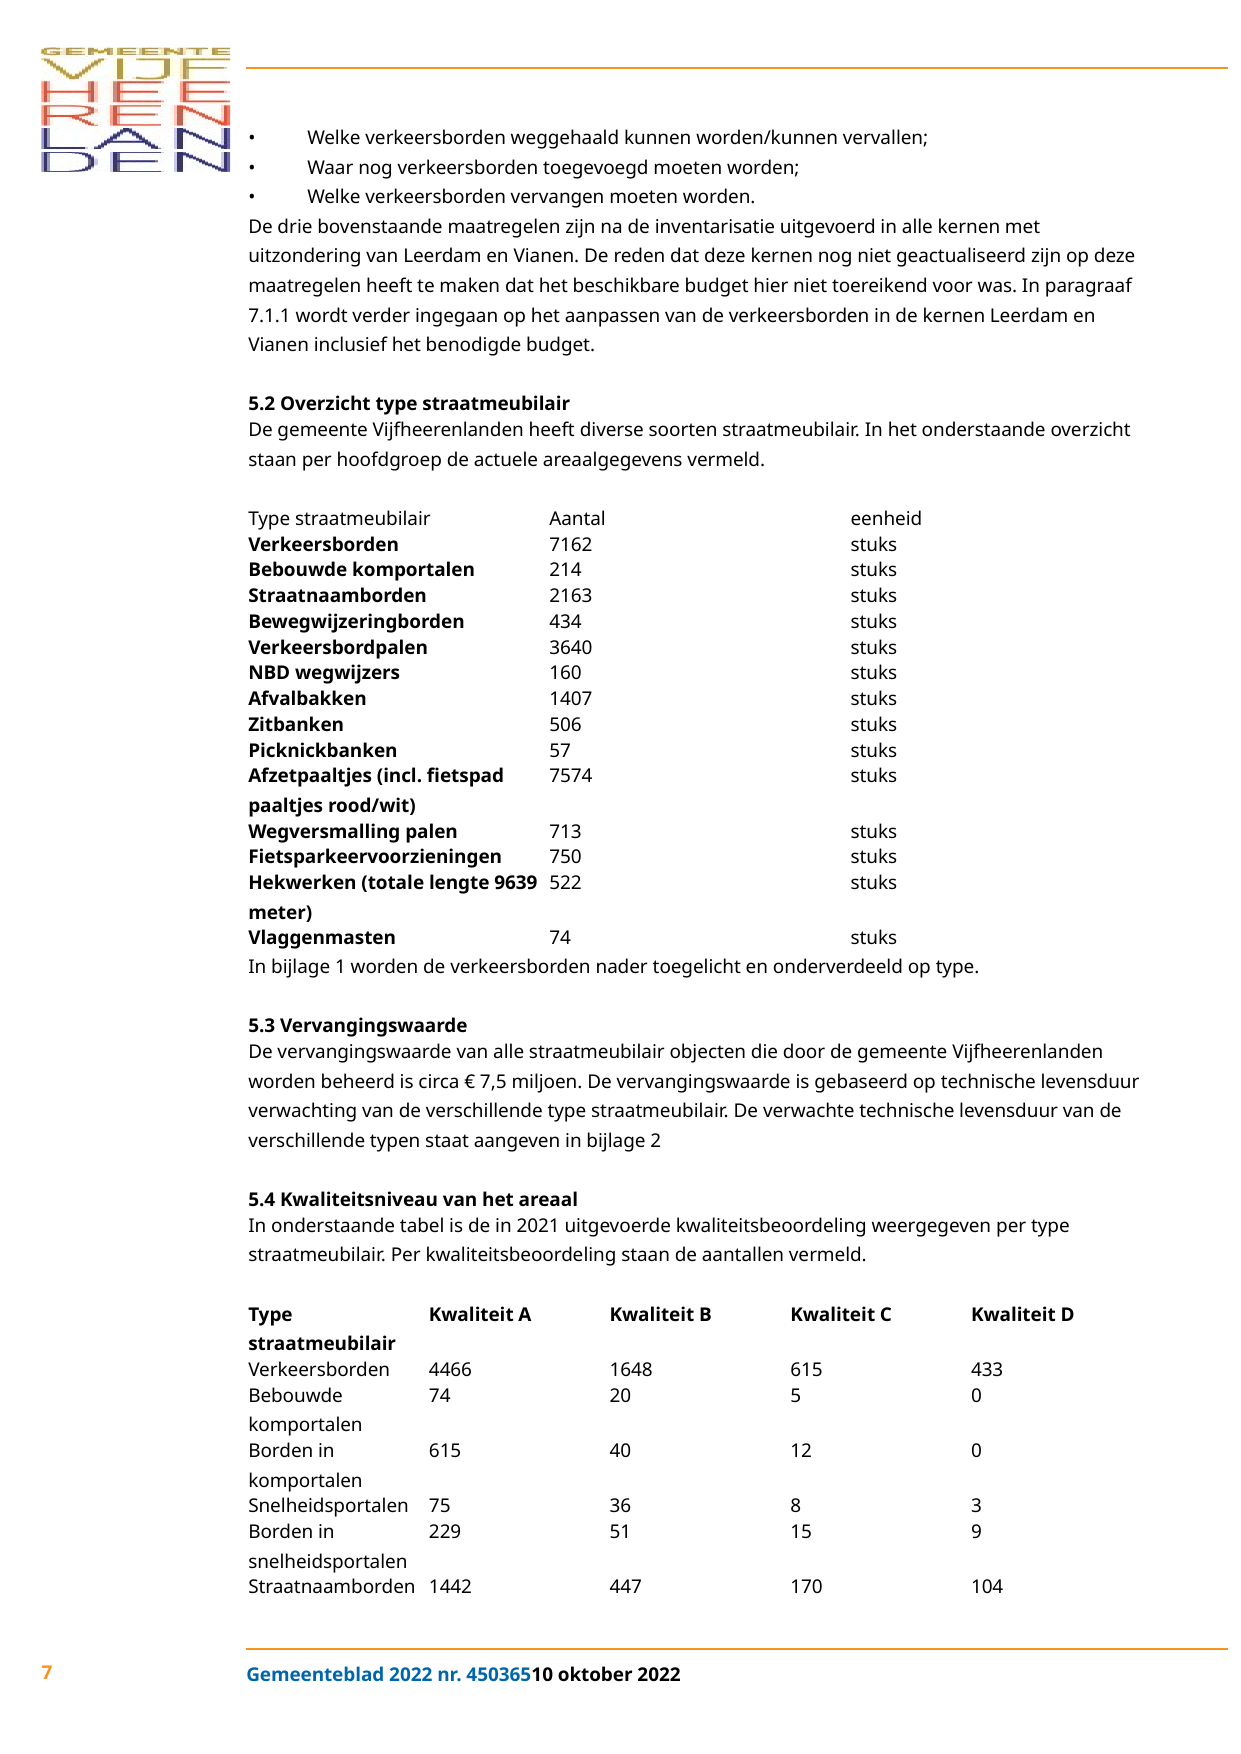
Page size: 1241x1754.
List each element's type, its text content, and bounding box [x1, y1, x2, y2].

table_cell 75 [429, 1493, 609, 1518]
list Waar nog verkeersborden toegevoegd moeten worden; [248, 154, 1152, 180]
table_cell 7162 [549, 531, 850, 557]
table_cell Verkeersborden [248, 1356, 429, 1382]
table_header eenheid [850, 505, 1152, 531]
table_cell 8 [790, 1493, 971, 1518]
table_cell stuks [850, 557, 1152, 582]
table_cell 36 [609, 1493, 790, 1518]
table_cell 214 [549, 557, 850, 582]
table_cell stuks [850, 925, 1152, 950]
table_cell Zitbanken [248, 711, 549, 737]
table_cell Afzetpaaltjes (incl. fietspad paaltjes rood/wit) [248, 763, 549, 818]
table_cell stuks [850, 634, 1152, 659]
table_cell 433 [971, 1356, 1152, 1382]
picture [41, 47, 231, 172]
table_cell stuks [850, 583, 1152, 608]
table_cell 3 [971, 1493, 1152, 1518]
table_cell stuks [850, 685, 1152, 711]
text De drie bovenstaande maatregelen zijn na de inventarisatie uitgevoerd in alle kernen met uitzondering van Leerdam en Vianen. De reden dat deze kernen nog niet geactualiseerd zijn op deze maatregelen heeft te maken dat het beschikbare budget hier niet toereikend voor was. In paragraaf 7.1.1 wordt verder ingegaan op het aanpassen van de verkeersborden in de kernen Leerdam en Vianen inclusief het benodigde budget. [248, 213, 1152, 357]
table_cell 434 [549, 608, 850, 634]
table_cell 74 [549, 925, 850, 950]
table_cell stuks [850, 869, 1152, 924]
table_cell 1442 [429, 1574, 609, 1599]
table_cell 12 [790, 1437, 971, 1493]
text 5.2 Overzicht type straatmeubilair [248, 391, 1152, 416]
table_cell Hekwerken (totale lengte 9639 meter) [248, 869, 549, 924]
table_cell Straatnaamborden [248, 1574, 429, 1599]
table_cell Bebouwde komportalen [248, 1382, 429, 1437]
table_cell stuks [850, 818, 1152, 843]
table_cell stuks [850, 844, 1152, 869]
table_cell Wegversmalling palen [248, 818, 549, 843]
list Welke verkeersborden weggehaald kunnen worden/kunnen vervallen; [248, 124, 1152, 150]
text 5.3 Vervangingswaarde [248, 1013, 1152, 1038]
table_cell 4466 [429, 1356, 609, 1382]
table_cell 5 [790, 1382, 971, 1437]
table_cell Bebouwde komportalen [248, 557, 549, 582]
table_cell Borden in komportalen [248, 1437, 429, 1493]
table_cell Vlaggenmasten [248, 925, 549, 950]
table_header Type straatmeubilair [248, 505, 549, 531]
table_header Type straatmeubilair [248, 1301, 429, 1356]
table_cell 229 [429, 1518, 609, 1574]
text In onderstaande tabel is de in 2021 uitgevoerde kwaliteitsbeoordeling weergegeven per type straatmeubilair. Per kwaliteitsbeoordeling staan de aantallen vermeld. [248, 1212, 1152, 1267]
table_cell 104 [971, 1574, 1152, 1599]
table_cell 1648 [609, 1356, 790, 1382]
table_cell 15 [790, 1518, 971, 1574]
table_header Kwaliteit C [790, 1301, 971, 1356]
table_header Aantal [549, 505, 850, 531]
text De vervangingswaarde van alle straatmeubilair objecten die door de gemeente Vijfheerenlanden worden beheerd is circa € 7,5 miljoen. De vervangingswaarde is gebaseerd op technische levensduur verwachting van de verschillende type straatmeubilair. De verwachte technische levensduur van de verschillende typen staat aangeven in bijlage 2 [248, 1038, 1152, 1153]
table_cell stuks [850, 763, 1152, 818]
table_header Kwaliteit A [429, 1301, 609, 1356]
table_header Kwaliteit D [971, 1301, 1152, 1356]
table_cell stuks [850, 737, 1152, 762]
table_cell 160 [549, 660, 850, 685]
table_cell 1407 [549, 685, 850, 711]
text In bijlage 1 worden de verkeersborden nader toegelicht en onderverdeeld op type. [248, 953, 1152, 979]
table_cell 20 [609, 1382, 790, 1437]
table_cell 74 [429, 1382, 609, 1437]
table_cell 615 [790, 1356, 971, 1382]
table_cell 3640 [549, 634, 850, 659]
table_cell Verkeersbordpalen [248, 634, 549, 659]
list Welke verkeersborden vervangen moeten worden. [248, 183, 1152, 209]
table_cell 9 [971, 1518, 1152, 1574]
table_cell 615 [429, 1437, 609, 1493]
table_cell 713 [549, 818, 850, 843]
table_cell Afvalbakken [248, 685, 549, 711]
table_cell stuks [850, 531, 1152, 557]
table_cell 2163 [549, 583, 850, 608]
table_cell 506 [549, 711, 850, 737]
table_cell 750 [549, 844, 850, 869]
table_cell 40 [609, 1437, 790, 1493]
table_header Kwaliteit B [609, 1301, 790, 1356]
text De gemeente Vijfheerenlanden heeft diverse soorten straatmeubilair. In het onderstaande overzicht staan per hoofdgroep de actuele areaalgegevens vermeld. [248, 416, 1152, 472]
table_cell stuks [850, 711, 1152, 737]
text 5.4 Kwaliteitsniveau van het areaal [248, 1186, 1152, 1212]
table_cell stuks [850, 660, 1152, 685]
table_cell 51 [609, 1518, 790, 1574]
table_cell 57 [549, 737, 850, 762]
table_cell 170 [790, 1574, 971, 1599]
table_cell Straatnaamborden [248, 583, 549, 608]
table_cell NBD wegwijzers [248, 660, 549, 685]
table_cell Snelheidsportalen [248, 1493, 429, 1518]
table_cell Borden in snelheidsportalen [248, 1518, 429, 1574]
table_cell 447 [609, 1574, 790, 1599]
table_cell 0 [971, 1382, 1152, 1437]
table_cell Verkeersborden [248, 531, 549, 557]
table_cell stuks [850, 608, 1152, 634]
table_cell Fietsparkeervoorzieningen [248, 844, 549, 869]
table_cell 0 [971, 1437, 1152, 1493]
table_cell Picknickbanken [248, 737, 549, 762]
table_cell 522 [549, 869, 850, 924]
table_cell Bewegwijzeringborden [248, 608, 549, 634]
table_cell 7574 [549, 763, 850, 818]
